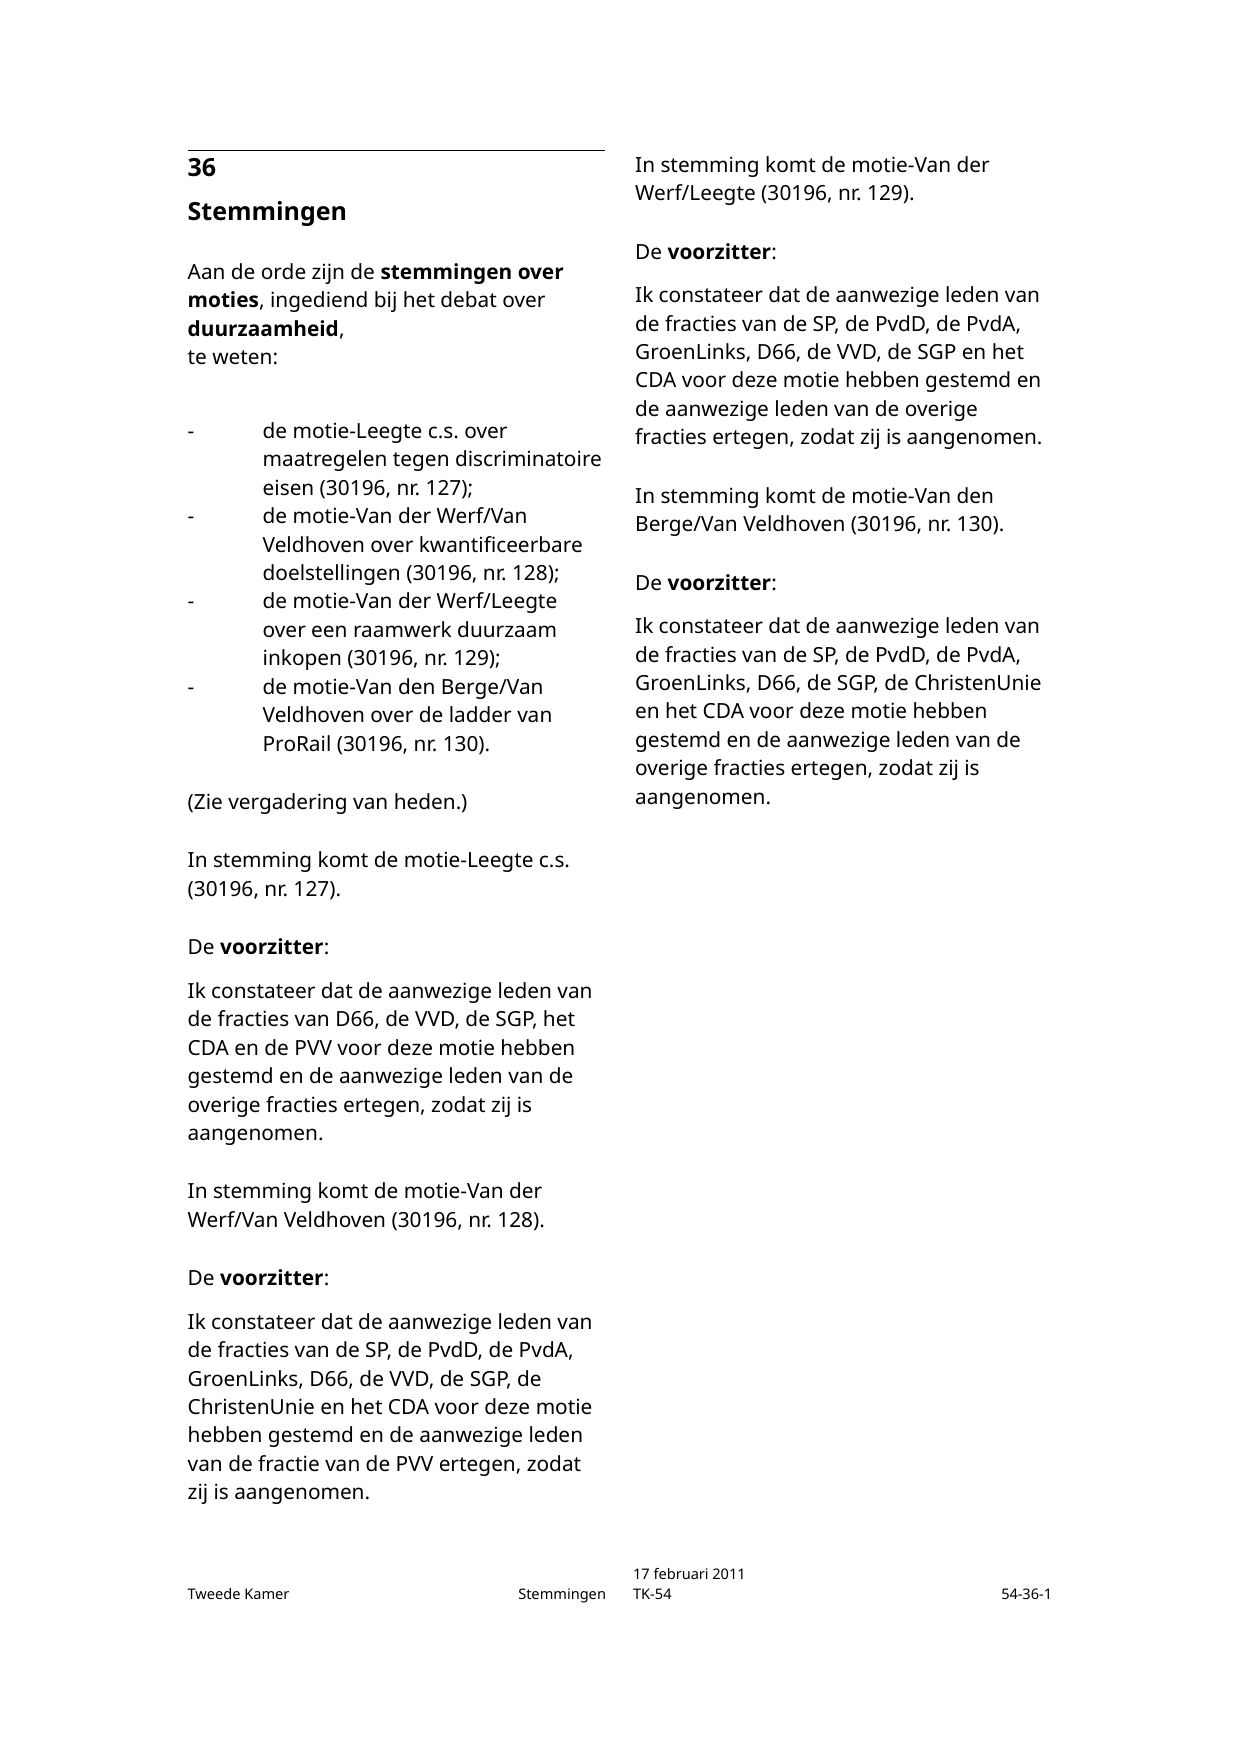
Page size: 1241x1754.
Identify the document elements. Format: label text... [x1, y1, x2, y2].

text De voorzitter: [187, 932, 605, 961]
text De voorzitter: [635, 237, 1053, 265]
text De voorzitter: [635, 568, 1053, 596]
list de motie-Van der Werf/Van Veldhoven over kwantificeerbare doelstellingen (30196, nr. 128); [187, 501, 605, 587]
text Stemmingen [187, 193, 605, 227]
text (Zie vergadering van heden.) [187, 787, 605, 816]
text Aan de orde zijn de stemmingen over moties, ingediend bij het debat over duurzaamheid, [187, 257, 605, 342]
text Ik constateer dat de aanwezige leden van de fracties van de SP, de PvdD, de PvdA, GroenLinks, D66, de VVD, de SGP en het CDA voor deze motie hebben gestemd en de aanwezige leden van de overige fracties ertegen, zodat zij is aangenomen. [635, 280, 1053, 451]
text In stemming komt de motie-Van der Werf/Leegte (30196, nr. 129). [635, 150, 1053, 207]
text Ik constateer dat de aanwezige leden van de fracties van de SP, de PvdD, de PvdA, GroenLinks, D66, de VVD, de SGP, de ChristenUnie en het CDA voor deze motie hebben gestemd en de aanwezige leden van de fractie van de PVV ertegen, zodat zij is aangenomen. [187, 1307, 605, 1506]
list de motie-Van der Werf/Leegte over een raamwerk duurzaam inkopen (30196, nr. 129); [187, 587, 605, 672]
text te weten: [187, 342, 605, 371]
text 36 [187, 151, 605, 184]
list de motie-Van den Berge/Van Veldhoven over de ladder van ProRail (30196, nr. 130). [187, 672, 605, 757]
text In stemming komt de motie-Leegte c.s. (30196, nr. 127). [187, 846, 605, 902]
text De voorzitter: [187, 1263, 605, 1292]
text Ik constateer dat de aanwezige leden van de fracties van D66, de VVD, de SGP, het CDA en de PVV voor deze motie hebben gestemd en de aanwezige leden van de overige fracties ertegen, zodat zij is aangenomen. [187, 976, 605, 1147]
text Ik constateer dat de aanwezige leden van de fracties van de SP, de PvdD, de PvdA, GroenLinks, D66, de SGP, de ChristenUnie en het CDA voor deze motie hebben gestemd en de aanwezige leden van de overige fracties ertegen, zodat zij is aangenomen. [635, 611, 1053, 810]
text In stemming komt de motie-Van den Berge/Van Veldhoven (30196, nr. 130). [635, 481, 1053, 538]
list de motie-Leegte c.s. over maatregelen tegen discriminatoire eisen (30196, nr. 127); [187, 416, 605, 501]
text In stemming komt de motie-Van der Werf/Van Veldhoven (30196, nr. 128). [187, 1177, 605, 1233]
